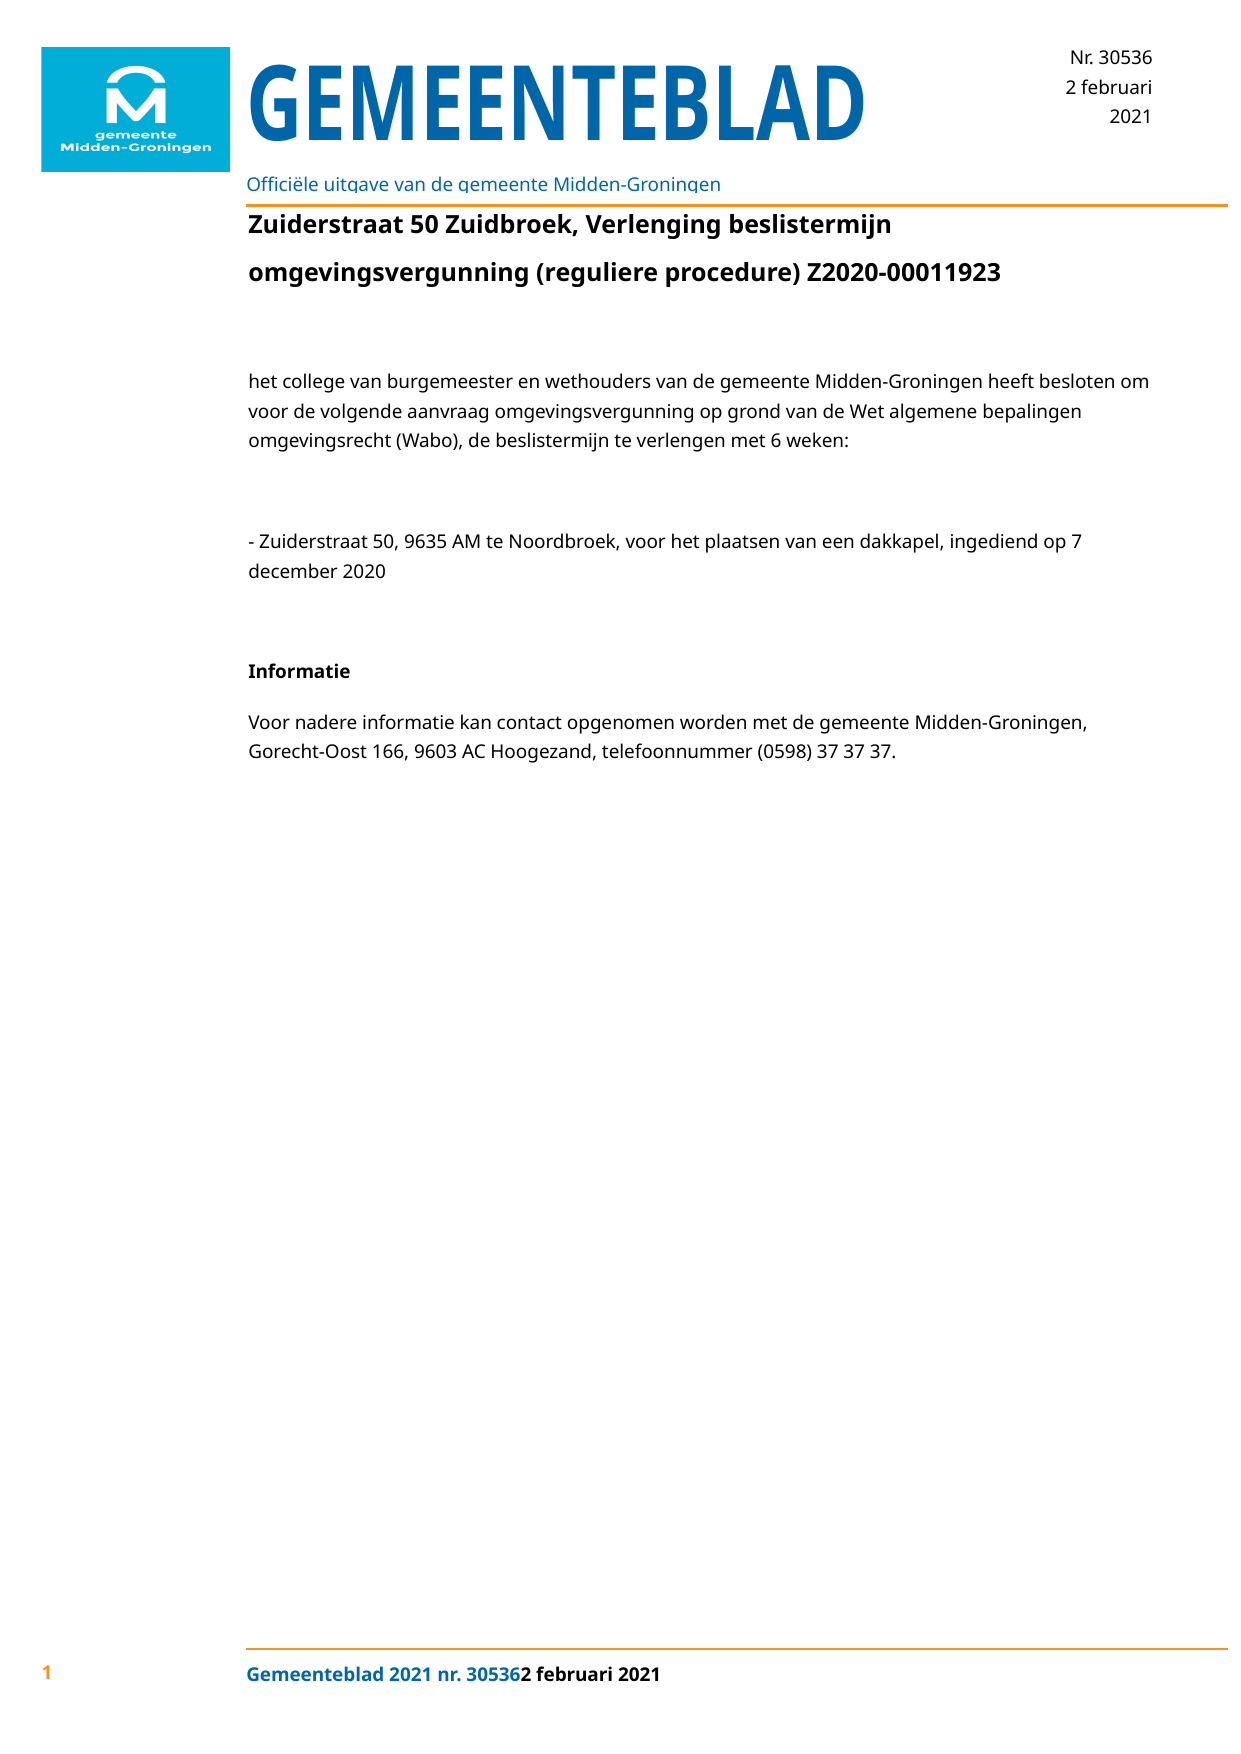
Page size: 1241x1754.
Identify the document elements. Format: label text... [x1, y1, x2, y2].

picture [107, 89, 165, 122]
picture [184, 146, 190, 153]
text Zuiderstraat 50 Zuidbroek, Verlenging beslistermijn omgevingsvergunning (reguliere procedure) Z2020-00011923 [248, 207, 1152, 288]
text het college van burgemeester en wethouders van de gemeente Midden-Groningen heeft besloten om voor de volgende aanvraag omgevingsvergunning op grond van de Wet algemene bepalingen omgevingsrecht (Wabo), de beslistermijn te verlengen met 6 weken: [248, 368, 1152, 453]
text - Zuiderstraat 50, 9635 AM te Noordbroek, voor het plaatsen van een dakkapel, ingediend op 7 december 2020 [248, 528, 1152, 584]
text Voor nadere informatie kan contact opgenomen worden met de gemeente Midden-Groningen, Gorecht-Oost 166, 9603 AC Hoogezand, telefoonnummer (0598) 37 37 37. [248, 709, 1152, 764]
text Informatie [248, 659, 1152, 684]
picture [108, 66, 164, 82]
